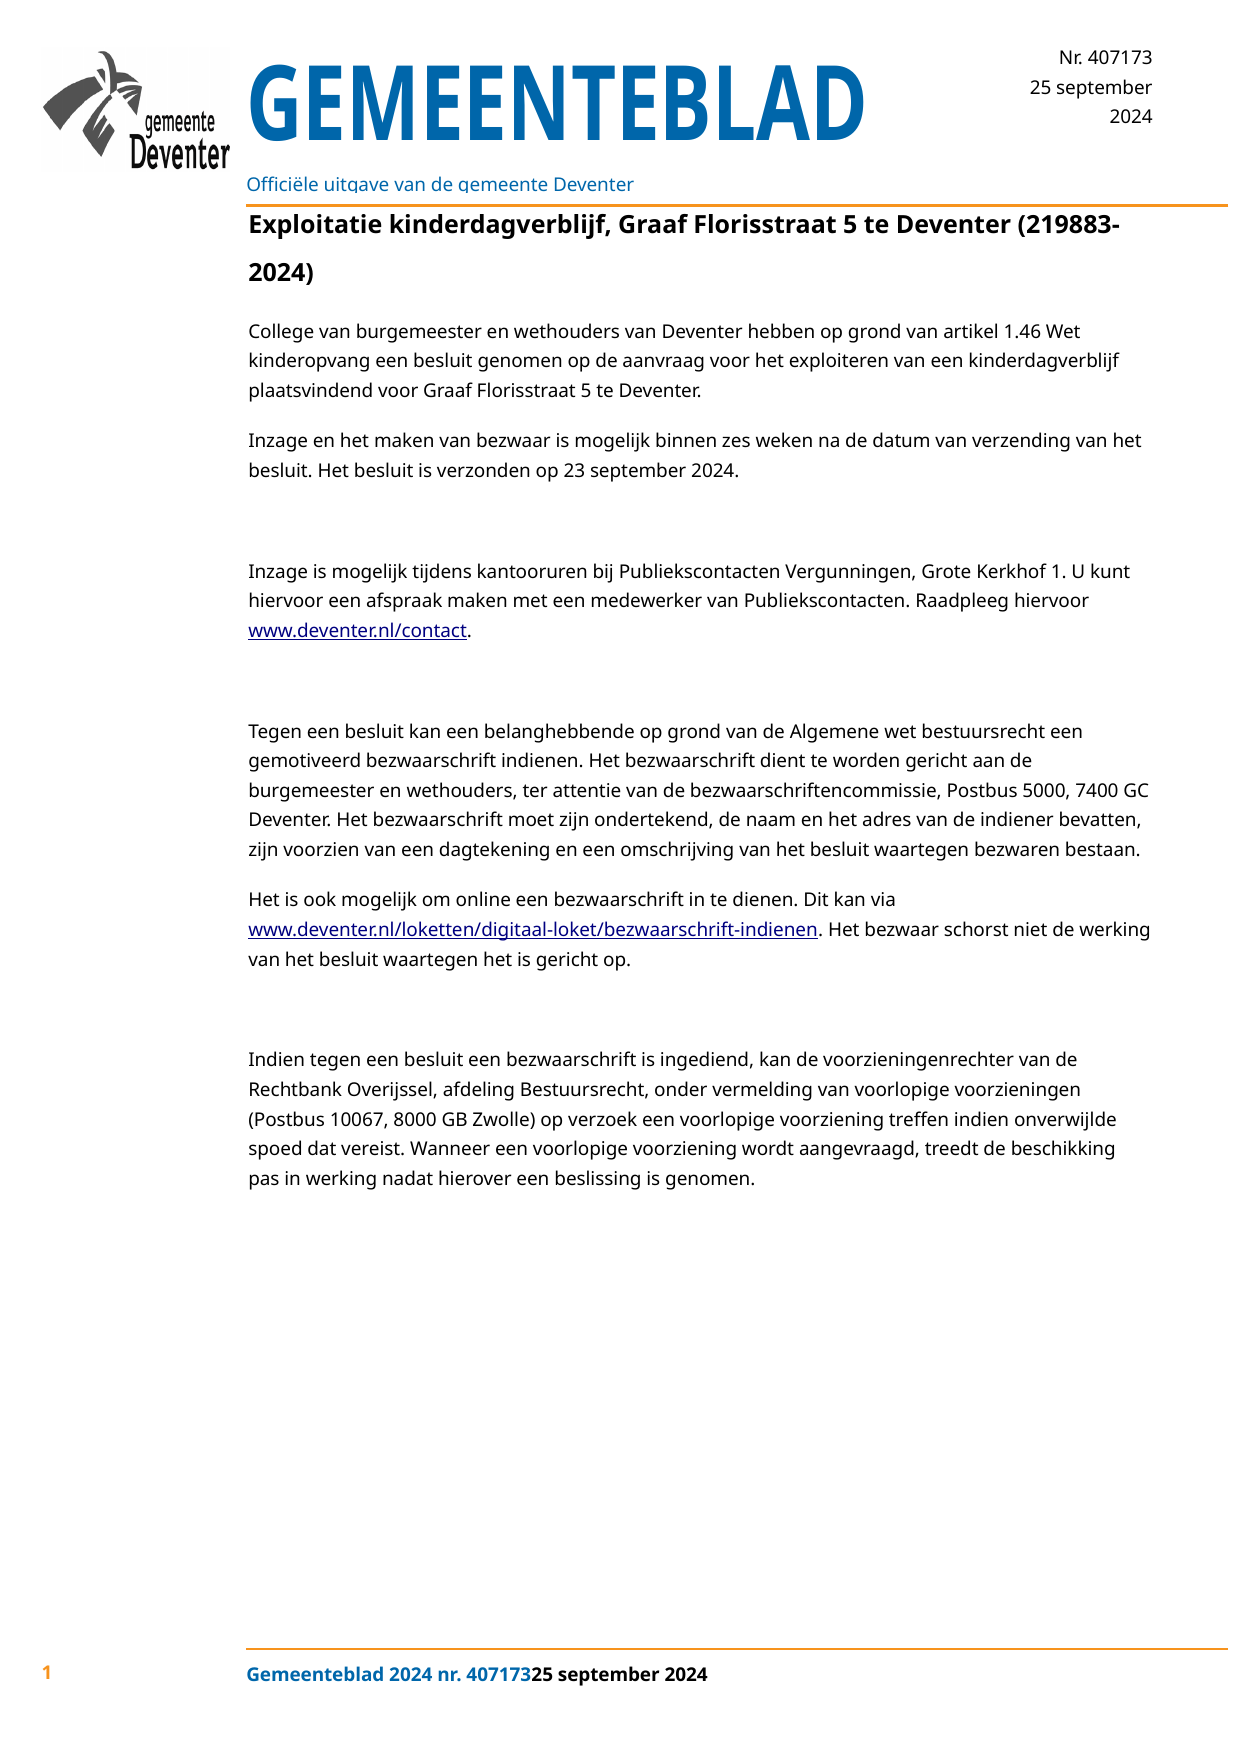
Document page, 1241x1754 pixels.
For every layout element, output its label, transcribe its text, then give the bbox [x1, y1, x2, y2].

text Tegen een besluit kan een belanghebbende op grond van de Algemene wet bestuursrecht een gemotiveerd bezwaarschrift indienen. Het bezwaarschrift dient te worden gericht aan de burgemeester en wethouders, ter attentie van de bezwaarschriftencommissie, Postbus 5000, 7400 GC Deventer. Het bezwaarschrift moet zijn ondertekend, de naam en het adres van de indiener bevatten, zijn voorzien van een dagtekening en een omschrijving van het besluit waartegen bezwaren bestaan. [248, 718, 1152, 862]
text Indien tegen een besluit een bezwaarschrift is ingediend, kan de voorzieningenrechter van de Rechtbank Overijssel, afdeling Bestuursrecht, onder vermelding van voorlopige voorzieningen (Postbus 10067, 8000 GB Zwolle) op verzoek een voorlopige voorziening treffen indien onverwijlde spoed dat vereist. Wanneer een voorlopige voorziening wordt aangevraagd, treedt de beschikking pas in werking nadat hierover een beslissing is genomen. [248, 1047, 1152, 1191]
text College van burgemeester en wethouders van Deventer hebben op grond van artikel 1.46 Wet kinderopvang een besluit genomen op de aanvraag voor het exploiteren van een kinderdagverblijf plaatsvindend voor Graaf Florisstraat 5 te Deventer. [248, 318, 1152, 403]
text Het is ook mogelijk om online een bezwaarschrift in te dienen. Dit kan via www.deventer.nl/loketten/digitaal-loket/bezwaarschrift-indienen. Het bezwaar schorst niet de werking van het besluit waartegen het is gericht op. [248, 887, 1152, 972]
picture [41, 47, 231, 172]
text Exploitatie kinderdagverblijf, Graaf Florisstraat 5 te Deventer (219883-2024) [248, 207, 1152, 288]
text Inzage is mogelijk tijdens kantooruren bij Publiekscontacten Vergunningen, Grote Kerkhof 1. U kunt hiervoor een afspraak maken met een medewerker van Publiekscontacten. Raadpleeg hiervoor www.deventer.nl/contact. [248, 558, 1152, 643]
text Inzage en het maken van bezwaar is mogelijk binnen zes weken na de datum van verzending van het besluit. Het besluit is verzonden op 23 september 2024. [248, 427, 1152, 483]
